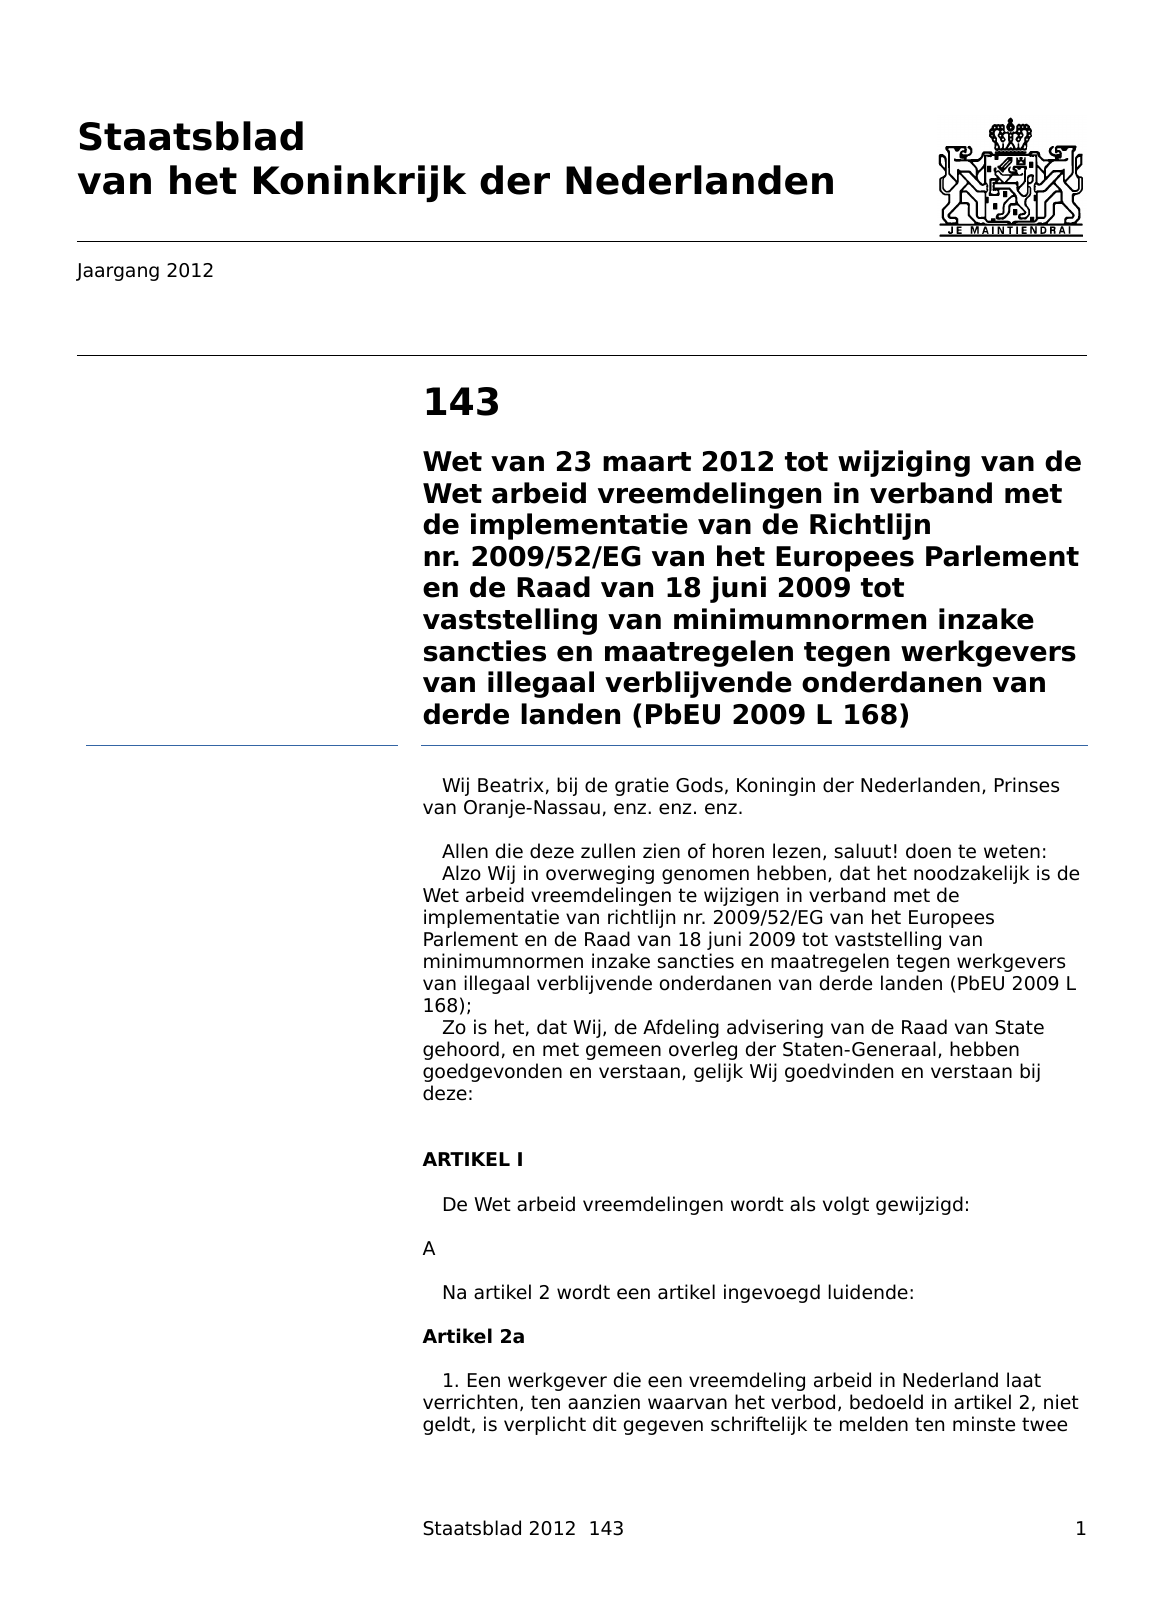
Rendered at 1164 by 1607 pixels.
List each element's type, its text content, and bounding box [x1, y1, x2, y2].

subtitle 143 [422, 381, 1087, 424]
table_header Staatsblad van het Koninkrijk der Nederlanden [77, 100, 886, 241]
subtitle ARTIKEL I [422, 1149, 1087, 1171]
text Wet van 23 maart 2012 tot wijziging van de Wet arbeid vreemdelingen in verband met de implementatie van de Richtlijn nr. 2009/52/EG van het Europees Parlement en de Raad van 18 juni 2009 tot vaststelling van minimumnormen inzake sancties en maatregelen tegen werkgevers van illegaal verblijvende onderdanen van derde landen (PbEU 2009 L 168) [422, 447, 1087, 731]
text Wij Beatrix, bij de gratie Gods, Koningin der Nederlanden, Prinses van Oranje-Nassau, enz. enz. enz. [422, 775, 1087, 819]
text 1. Een werkgever die een vreemdeling arbeid in Nederland laat verrichten, ten aanzien waarvan het verbod, bedoeld in artikel 2, niet geldt, is verplicht dit gegeven schriftelijk te melden ten minste twee [422, 1370, 1087, 1436]
text Allen die deze zullen zien of horen lezen, saluut! doen te weten: [422, 841, 1087, 863]
table_header [886, 100, 1087, 241]
subtitle Artikel 2a [422, 1326, 1087, 1348]
text Zo is het, dat Wij, de Afdeling advisering van de Raad van State gehoord, en met gemeen overleg der Staten-Generaal, hebben goedgevonden en verstaan, gelijk Wij goedvinden en verstaan bij deze: [422, 1017, 1087, 1105]
text De Wet arbeid vreemdelingen wordt als volgt gewijzigd: [422, 1193, 1087, 1215]
text Na artikel 2 wordt een artikel ingevoegd luidende: [422, 1282, 1087, 1304]
picture [936, 115, 1087, 240]
table_cell Jaargang 2012 [77, 242, 1087, 355]
text A [422, 1238, 1087, 1259]
text Alzo Wij in overweging genomen hebben, dat het noodzakelijk is de Wet arbeid vreemdelingen te wijzigen in verband met de implementatie van richtlijn nr. 2009/52/EG van het Europees Parlement en de Raad van 18 juni 2009 tot vaststelling van minimumnormen inzake sancties en maatregelen tegen werkgevers van illegaal verblijvende onderdanen van derde landen (PbEU 2009 L 168); [422, 863, 1087, 1017]
